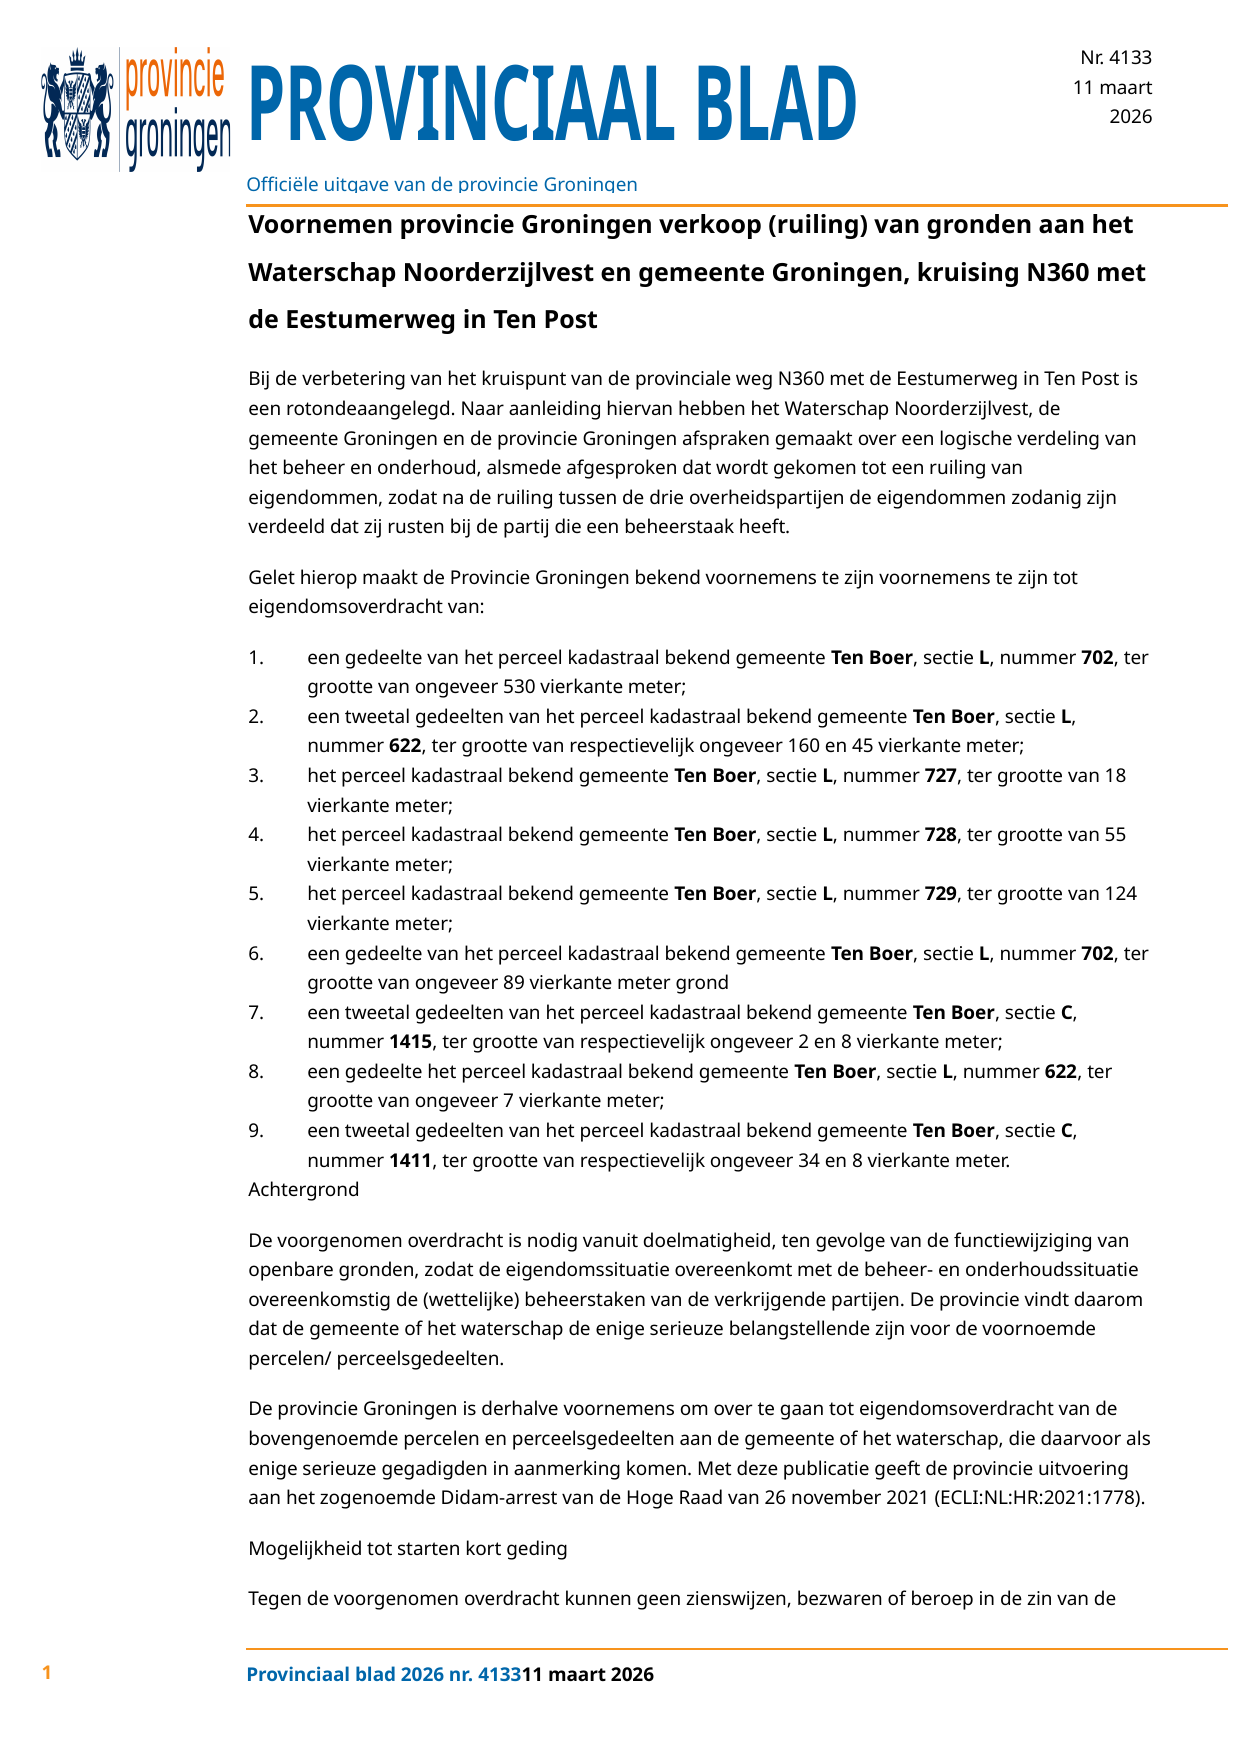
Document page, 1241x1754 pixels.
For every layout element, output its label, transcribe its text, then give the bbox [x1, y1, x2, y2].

text Tegen de voorgenomen overdracht kunnen geen zienswijzen, bezwaren of beroep in de zin van de [248, 1585, 1152, 1611]
text Voornemen provincie Groningen verkoop (ruiling) van gronden aan het Waterschap Noorderzijlvest en gemeente Groningen, kruising N360 met de Eestumerweg in Ten Post [248, 207, 1152, 336]
list een tweetal gedeelten van het perceel kadastraal bekend gemeente Ten Boer, sectie C, nummer 1415, ter grootte van respectievelijk ongeveer 2 en 8 vierkante meter; [248, 999, 1152, 1054]
picture [41, 47, 231, 172]
list een gedeelte van het perceel kadastraal bekend gemeente Ten Boer, sectie L, nummer 702, ter grootte van ongeveer 89 vierkante meter grond [248, 940, 1152, 995]
list een gedeelte van het perceel kadastraal bekend gemeente Ten Boer, sectie L, nummer 702, ter grootte van ongeveer 530 vierkante meter; [248, 644, 1152, 699]
text De provincie Groningen is derhalve voornemens om over te gaan tot eigendomsoverdracht van de bovengenoemde percelen en perceelsgedeelten aan de gemeente of het waterschap, die daarvoor als enige serieuze gegadigden in aanmerking komen. Met deze publicatie geeft de provincie uitvoering aan het zogenoemde Didam-arrest van de Hoge Raad van 26 november 2021 (ECLI:NL:HR:2021:1778). [248, 1396, 1152, 1510]
text Mogelijkheid tot starten kort geding [248, 1535, 1152, 1560]
text Gelet hierop maakt de Provincie Groningen bekend voornemens te zijn voornemens te zijn tot eigendomsoverdracht van: [248, 564, 1152, 619]
list een tweetal gedeelten van het perceel kadastraal bekend gemeente Ten Boer, sectie C, nummer 1411, ter grootte van respectievelijk ongeveer 34 en 8 vierkante meter. [248, 1117, 1152, 1172]
text Achtergrond [248, 1176, 1152, 1202]
list het perceel kadastraal bekend gemeente Ten Boer, sectie L, nummer 727, ter grootte van 18 vierkante meter; [248, 762, 1152, 817]
list het perceel kadastraal bekend gemeente Ten Boer, sectie L, nummer 729, ter grootte van 124 vierkante meter; [248, 881, 1152, 936]
text De voorgenomen overdracht is nodig vanuit doelmatigheid, ten gevolge van de functiewijziging van openbare gronden, zodat de eigendomssituatie overeenkomt met de beheer- en onderhoudssituatie overeenkomstig de (wettelijke) beheerstaken van de verkrijgende partijen. De provincie vindt daarom dat de gemeente of het waterschap de enige serieuze belangstellende zijn voor de voornoemde percelen/ perceelsgedeelten. [248, 1227, 1152, 1371]
text Bij de verbetering van het kruispunt van de provinciale weg N360 met de Eestumerweg in Ten Post is een rotondeaangelegd. Naar aanleiding hiervan hebben het Waterschap Noorderzijlvest, de gemeente Groningen en de provincie Groningen afspraken gemaakt over een logische verdeling van het beheer en onderhoud, alsmede afgesproken dat wordt gekomen tot een ruiling van eigendommen, zodat na de ruiling tussen de drie overheidspartijen de eigendommen zodanig zijn verdeeld dat zij rusten bij de partij die een beheerstaak heeft. [248, 366, 1152, 539]
list een gedeelte het perceel kadastraal bekend gemeente Ten Boer, sectie L, nummer 622, ter grootte van ongeveer 7 vierkante meter; [248, 1058, 1152, 1113]
list het perceel kadastraal bekend gemeente Ten Boer, sectie L, nummer 728, ter grootte van 55 vierkante meter; [248, 821, 1152, 877]
list een tweetal gedeelten van het perceel kadastraal bekend gemeente Ten Boer, sectie L, nummer 622, ter grootte van respectievelijk ongeveer 160 en 45 vierkante meter; [248, 703, 1152, 758]
